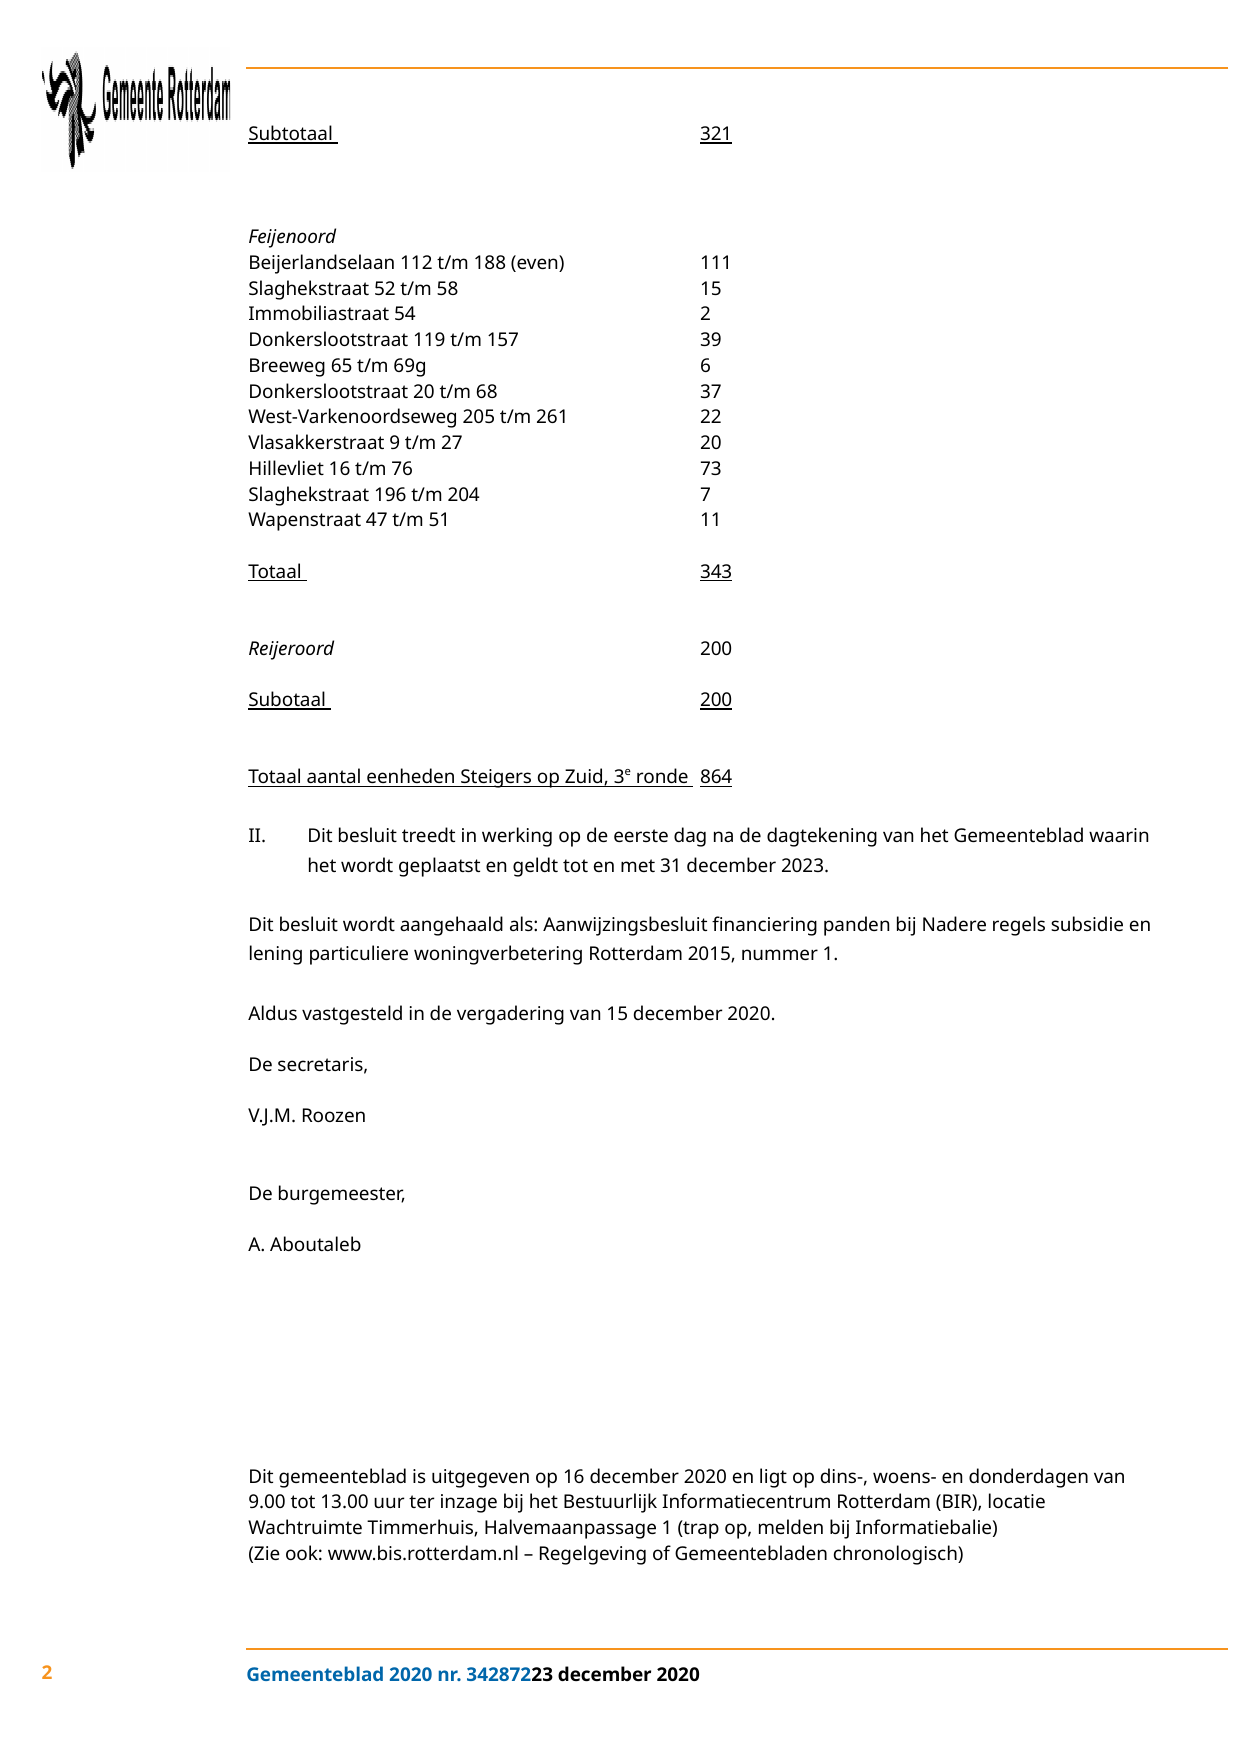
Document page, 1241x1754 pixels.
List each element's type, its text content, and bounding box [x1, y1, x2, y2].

table_cell Breeweg 65 t/m 69g [248, 352, 700, 378]
table_cell Slaghekstraat 52 t/m 58 [248, 275, 700, 301]
table_cell 37 [700, 378, 1152, 403]
table_cell [700, 712, 1152, 738]
table_cell Vlasakkerstraat 9 t/m 27 [248, 429, 700, 455]
table_cell 321 [700, 121, 1152, 146]
table_cell [700, 738, 1152, 764]
table_cell [700, 224, 1152, 249]
table_cell 6 [700, 352, 1152, 378]
table_cell West-Varkenoordseweg 205 t/m 261 [248, 404, 700, 429]
table_cell Totaal aantal eenheden Steigers op Zuid, 3e ronde [248, 764, 700, 789]
table_cell [700, 146, 1152, 172]
table_cell [700, 532, 1152, 558]
table_cell Slaghekstraat 196 t/m 204 [248, 481, 700, 506]
table_cell [248, 532, 700, 558]
table_cell 864 [700, 764, 1152, 789]
table_cell [700, 172, 1152, 198]
table_cell Wapenstraat 47 t/m 51 [248, 506, 700, 532]
table_cell 73 [700, 455, 1152, 481]
table_cell Reijeroord [248, 635, 700, 661]
text Dit gemeenteblad is uitgegeven op 16 december 2020 en ligt op dins-, woens- en donderdagen van 9.00 tot 13.00 uur ter inzage bij het Bestuurlijk Informatiecentrum Rotterdam (BIR), locatie Wachtruimte Timmerhuis, Halvemaanpassage 1 (trap op, melden bij Informatiebalie) [248, 1463, 1152, 1540]
table_cell [248, 738, 700, 764]
table_cell [248, 95, 700, 121]
table_cell 7 [700, 481, 1152, 506]
table_cell 343 [700, 558, 1152, 584]
table_cell [700, 198, 1152, 223]
text (Zie ook: www.bis.rotterdam.nl – Regelgeving of Gemeentebladen chronologisch) [248, 1540, 1152, 1566]
table_cell [248, 584, 700, 609]
table_cell Subtotaal [248, 121, 700, 146]
table_cell 2 [700, 301, 1152, 326]
table_cell Donkerslootstraat 20 t/m 68 [248, 378, 700, 403]
table_cell [248, 661, 700, 687]
table_cell Immobiliastraat 54 [248, 301, 700, 326]
table_cell Subotaal [248, 687, 700, 712]
text De secretaris, [248, 1051, 1152, 1077]
text A. Aboutaleb [248, 1231, 1152, 1257]
table_cell Feijenoord [248, 224, 700, 249]
text V.J.M. Roozen [248, 1103, 1152, 1128]
table_cell [248, 712, 700, 738]
picture [41, 47, 231, 172]
text Aldus vastgesteld in de vergadering van 15 december 2020. [248, 1000, 1152, 1026]
table_cell [700, 95, 1152, 121]
table_cell [248, 146, 700, 172]
table_cell 200 [700, 687, 1152, 712]
table_cell [700, 661, 1152, 687]
table_cell 200 [700, 635, 1152, 661]
table_cell [700, 609, 1152, 635]
table_cell Beijerlandselaan 112 t/m 188 (even) [248, 249, 700, 275]
table_cell [248, 198, 700, 223]
table_cell 15 [700, 275, 1152, 301]
table_cell [248, 609, 700, 635]
list Dit besluit treedt in werking op de eerste dag na de dagtekening van het Gemeenteblad waarin het wordt geplaatst en geldt tot en met 31 december 2023. [248, 822, 1152, 878]
table_cell [248, 172, 700, 198]
table_cell 22 [700, 404, 1152, 429]
text De burgemeester, [248, 1180, 1152, 1206]
table_cell 11 [700, 506, 1152, 532]
table_cell Donkerslootstraat 119 t/m 157 [248, 326, 700, 352]
table_cell 20 [700, 429, 1152, 455]
table_cell 39 [700, 326, 1152, 352]
table_cell Totaal [248, 558, 700, 584]
table_cell Hillevliet 16 t/m 76 [248, 455, 700, 481]
table_cell 111 [700, 249, 1152, 275]
text Dit besluit wordt aangehaald als: Aanwijzingsbesluit financiering panden bij Nadere regels subsidie en lening particuliere woningverbetering Rotterdam 2015, nummer 1. [248, 911, 1152, 966]
table_cell [700, 584, 1152, 609]
